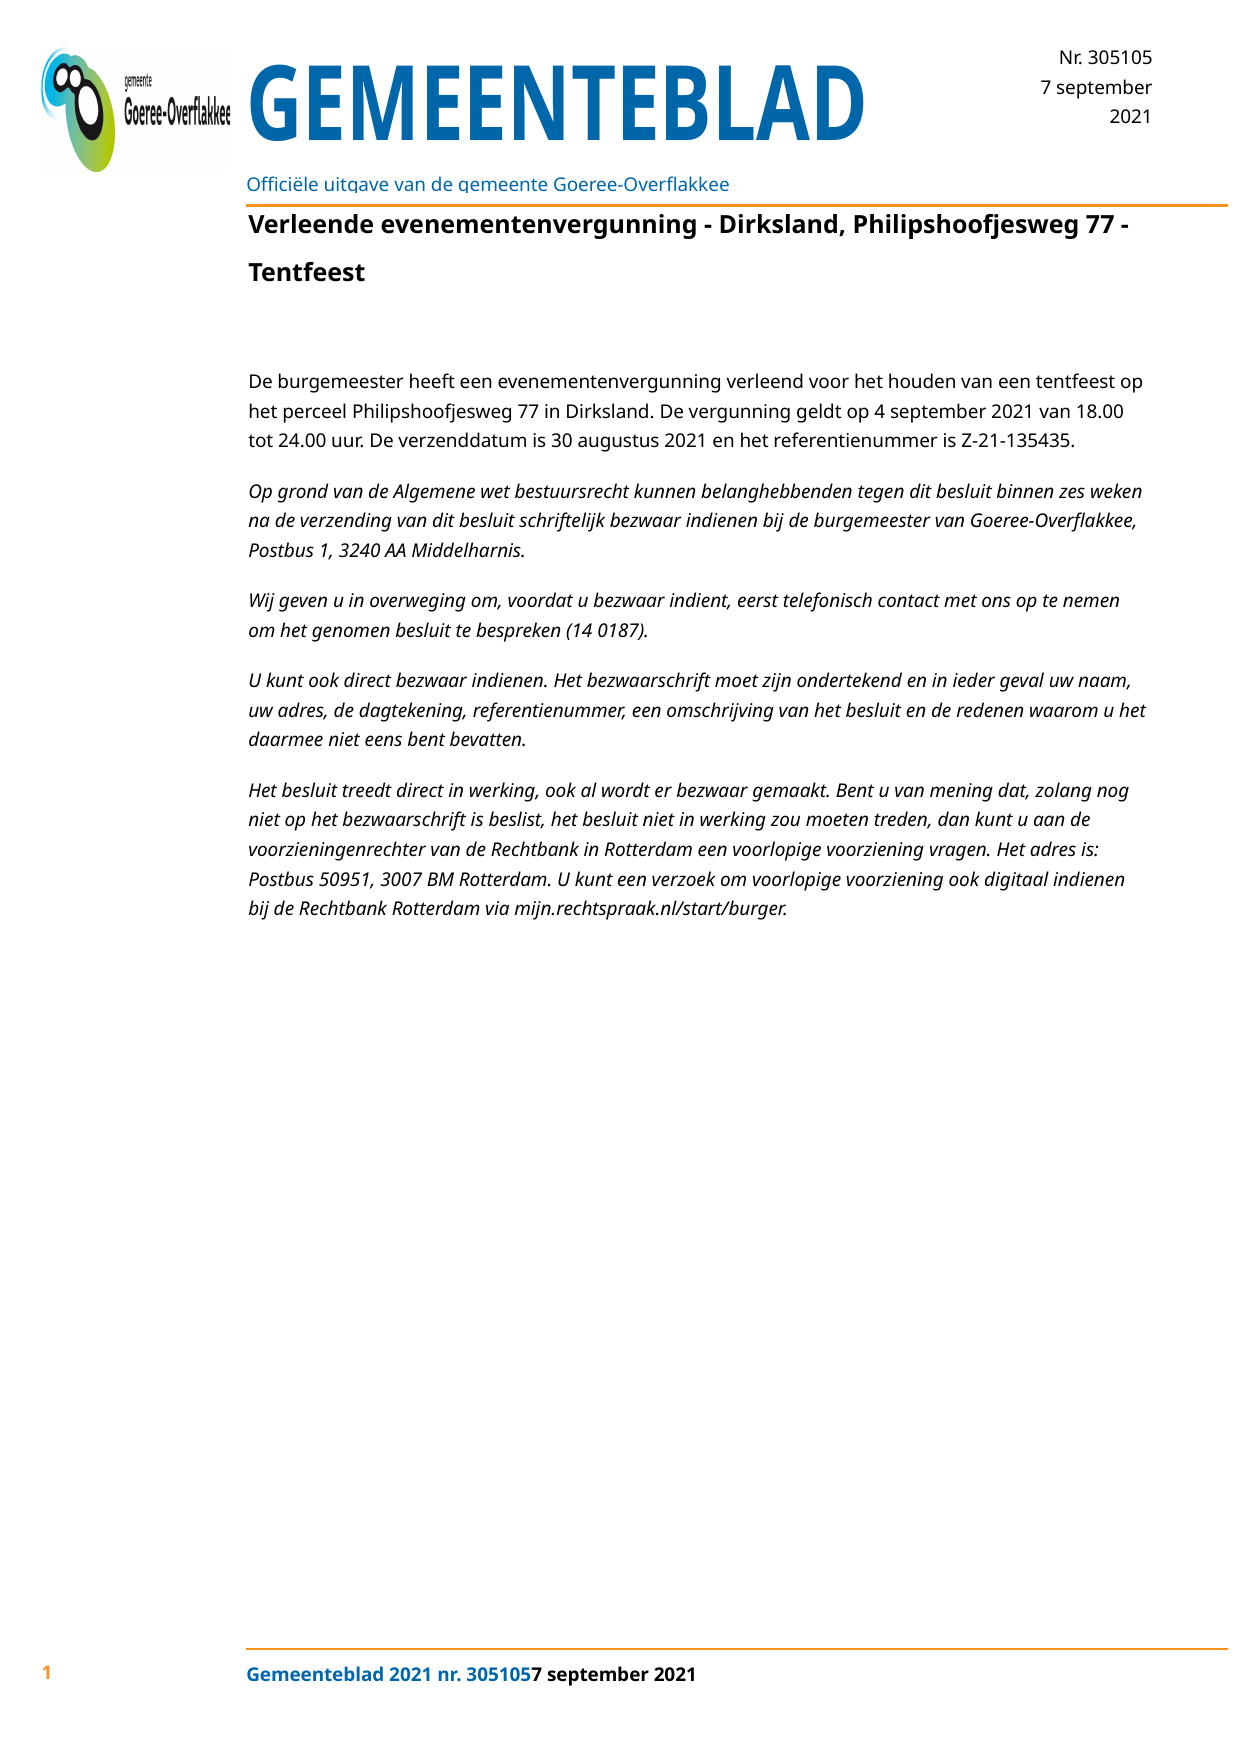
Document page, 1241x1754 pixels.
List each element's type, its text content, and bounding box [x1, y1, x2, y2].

picture [41, 47, 231, 172]
text Op grond van de Algemene wet bestuursrecht kunnen belanghebbenden tegen dit besluit binnen zes weken na de verzending van dit besluit schriftelijk bezwaar indienen bij de burgemeester van Goeree-Overflakkee, Postbus 1, 3240 AA Middelharnis. [248, 478, 1152, 563]
text De burgemeester heeft een evenementenvergunning verleend voor het houden van een tentfeest op het perceel Philipshoofjesweg 77 in Dirksland. De vergunning geldt op 4 september 2021 van 18.00 tot 24.00 uur. De verzenddatum is 30 augustus 2021 en het referentienummer is Z-21-135435. [248, 368, 1152, 453]
text Verleende evenementenvergunning - Dirksland, Philipshoofjesweg 77 - Tentfeest [248, 207, 1152, 288]
text Wij geven u in overweging om, voordat u bezwaar indient, eerst telefonisch contact met ons op te nemen om het genomen besluit te bespreken (14 0187). [248, 587, 1152, 643]
text U kunt ook direct bezwaar indienen. Het bezwaarschrift moet zijn ondertekend en in ieder geval uw naam, uw adres, de dagtekening, referentienummer, een omschrijving van het besluit en de redenen waarom u het daarmee niet eens bent bevatten. [248, 667, 1152, 752]
text Het besluit treedt direct in werking, ook al wordt er bezwaar gemaakt. Bent u van mening dat, zolang nog niet op het bezwaarschrift is beslist, het besluit niet in werking zou moeten treden, dan kunt u aan de voorzieningenrechter van de Rechtbank in Rotterdam een voorlopige voorziening vragen. Het adres is: Postbus 50951, 3007 BM Rotterdam. U kunt een verzoek om voorlopige voorziening ook digitaal indienen bij de Rechtbank Rotterdam via mijn.rechtspraak.nl/start/burger. [248, 777, 1152, 921]
